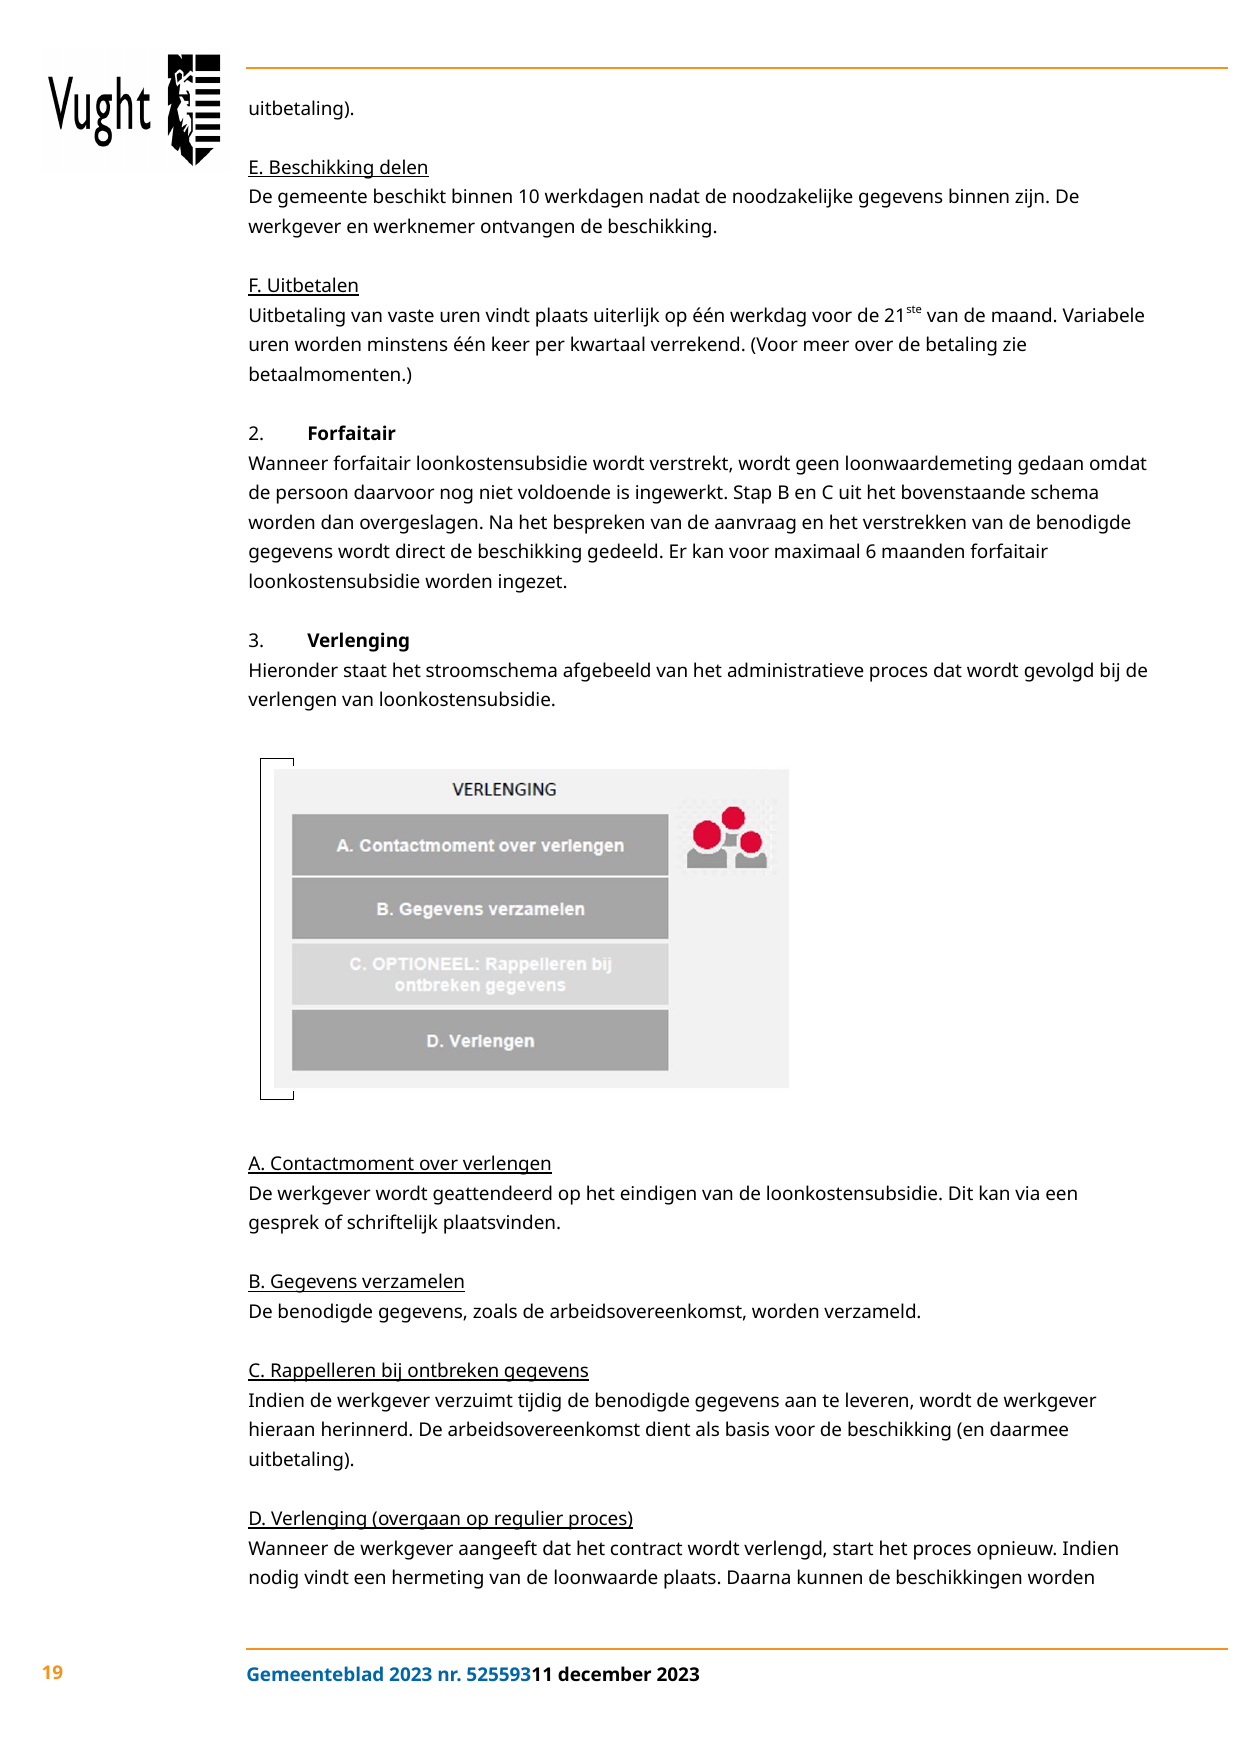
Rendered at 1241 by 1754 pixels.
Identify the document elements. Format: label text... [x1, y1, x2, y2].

list Verlenging [248, 627, 1152, 653]
text uitbetaling). [248, 95, 1152, 121]
text De gemeente beschikt binnen 10 werkdagen nadat de noodzakelijke gegevens binnen zijn. De werkgever en werknemer ontvangen de beschikking. [248, 183, 1152, 239]
text E. Beschikking delen [248, 154, 1152, 180]
text D. Verlenging (overgaan op regulier proces) [248, 1505, 1152, 1531]
text Uitbetaling van vaste uren vindt plaats uiterlijk op één werkdag voor de 21ste van de maand. Variabele uren worden minstens één keer per kwartaal verrekend. (Voor meer over de betaling zie betaalmomenten.) [248, 302, 1152, 387]
text C. Rappelleren bij ontbreken gegevens [248, 1357, 1152, 1383]
text De benodigde gegevens, zoals de arbeidsovereenkomst, worden verzameld. [248, 1298, 1152, 1324]
text De werkgever wordt geattendeerd op het eindigen van de loonkostensubsidie. Dit kan via een gesprek of schriftelijk plaatsvinden. [248, 1180, 1152, 1235]
picture [268, 766, 1173, 1091]
text A. Contactmoment over verlengen [248, 1150, 1152, 1176]
text Wanneer forfaitair loonkostensubsidie wordt verstrekt, wordt geen loonwaardemeting gedaan omdat de persoon daarvoor nog niet voldoende is ingewerkt. Stap B en C uit het bovenstaande schema worden dan overgeslagen. Na het bespreken van de aanvraag en het verstrekken van de benodigde gegevens wordt direct de beschikking gedeeld. Er kan voor maximaal 6 maanden forfaitair loonkostensubsidie worden ingezet. [248, 450, 1152, 594]
text Hieronder staat het stroomschema afgebeeld van het administratieve proces dat wordt gevolgd bij de verlengen van loonkostensubsidie. [248, 657, 1152, 712]
text Wanneer de werkgever aangeeft dat het contract wordt verlengd, start het proces opnieuw. Indien nodig vindt een hermeting van de loonwaarde plaats. Daarna kunnen de beschikkingen worden [248, 1535, 1152, 1590]
picture [41, 47, 231, 172]
text F. Uitbetalen [248, 272, 1152, 298]
text Indien de werkgever verzuimt tijdig de benodigde gegevens aan te leveren, wordt de werkgever hieraan herinnerd. De arbeidsovereenkomst dient als basis voor de beschikking (en daarmee uitbetaling). [248, 1387, 1152, 1472]
text B. Gegevens verzamelen [248, 1269, 1152, 1294]
list Forfaitair [248, 420, 1152, 446]
